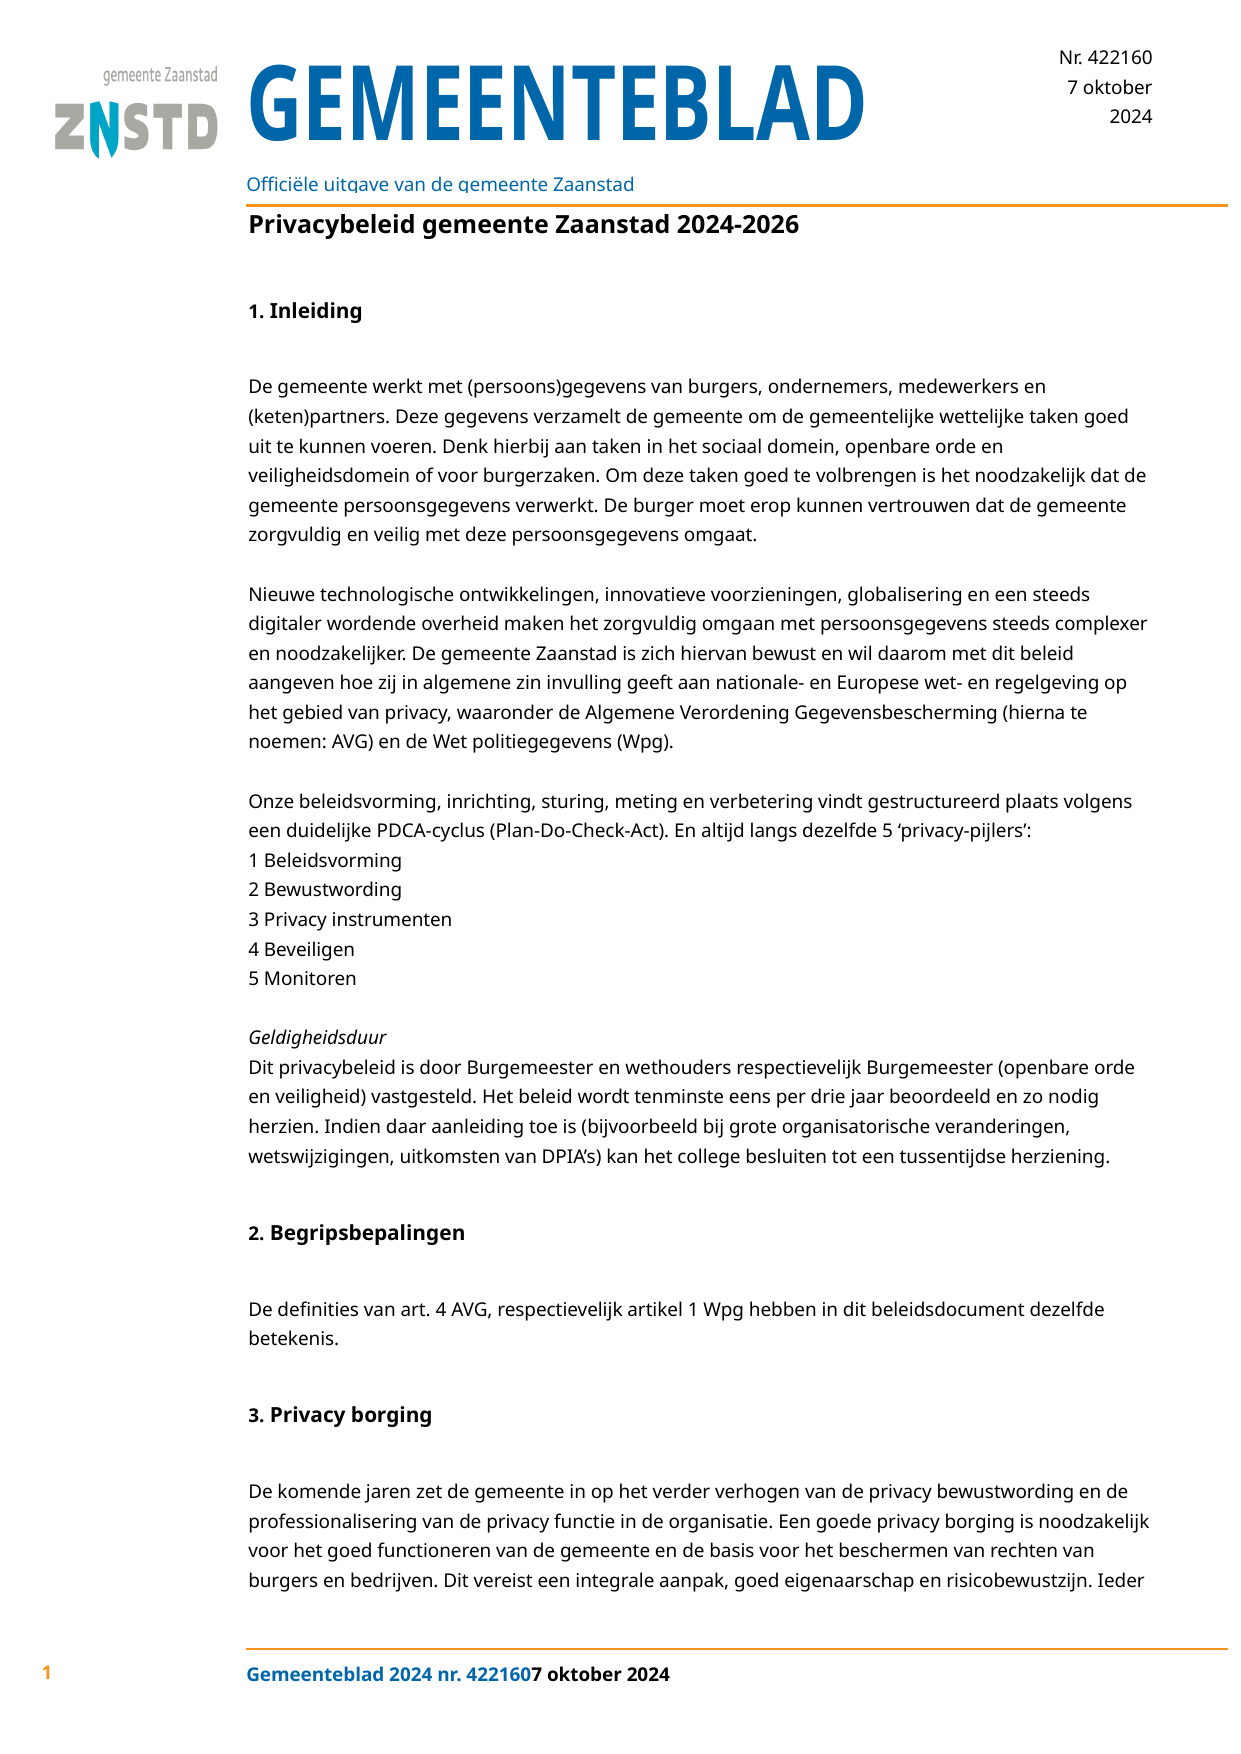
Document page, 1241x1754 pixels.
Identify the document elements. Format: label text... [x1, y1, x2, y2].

text Onze beleidsvorming, inrichting, sturing, meting en verbetering vindt gestructureerd plaats volgens een duidelijke PDCA-cyclus (Plan-Do-Check-Act). En altijd langs dezelfde 5 ‘privacy-pijlers’: [248, 788, 1152, 843]
text 1. Inleiding [248, 296, 1152, 324]
text 2 Bewustwording [248, 877, 1152, 902]
text Dit privacybeleid is door Burgemeester en wethouders respectievelijk Burgemeester (openbare orde en veiligheid) vastgesteld. Het beleid wordt tenminste eens per drie jaar beoordeeld en zo nodig herzien. Indien daar aanleiding toe is (bijvoorbeeld bij grote organisatorische veranderingen, wetswijzigingen, uitkomsten van DPIA’s) kan het college besluiten tot een tussentijdse herziening. [248, 1054, 1152, 1169]
text De gemeente werkt met (persoons)gegevens van burgers, ondernemers, medewerkers en (keten)partners. Deze gegevens verzamelt de gemeente om de gemeentelijke wettelijke taken goed uit te kunnen voeren. Denk hierbij aan taken in het sociaal domein, openbare orde en veiligheidsdomein of voor burgerzaken. Om deze taken goed te volbrengen is het noodzakelijk dat de gemeente persoonsgegevens verwerkt. De burger moet erop kunnen vertrouwen dat de gemeente zorgvuldig en veilig met deze persoonsgegevens omgaat. [248, 374, 1152, 547]
text De definities van art. 4 AVG, respectievelijk artikel 1 Wpg hebben in dit beleidsdocument dezelfde betekenis. [248, 1296, 1152, 1351]
text 3 Privacy instrumenten [248, 906, 1152, 932]
text De komende jaren zet de gemeente in op het verder verhogen van de privacy bewustwording en de professionalisering van de privacy functie in de organisatie. Een goede privacy borging is noodzakelijk voor het goed functioneren van de gemeente en de basis voor het beschermen van rechten van burgers en bedrijven. Dit vereist een integrale aanpak, goed eigenaarschap en risicobewustzijn. Ieder [248, 1478, 1152, 1593]
text Privacybeleid gemeente Zaanstad 2024-2026 [248, 207, 1152, 241]
text 5 Monitoren [248, 965, 1152, 991]
picture [41, 47, 231, 172]
text Nieuwe technologische ontwikkelingen, innovatieve voorzieningen, globalisering en een steeds digitaler wordende overheid maken het zorgvuldig omgaan met persoonsgegevens steeds complexer en noodzakelijker. De gemeente Zaanstad is zich hiervan bewust en wil daarom met dit beleid aangeven hoe zij in algemene zin invulling geeft aan nationale- en Europese wet- en regelgeving op het gebied van privacy, waaronder de Algemene Verordening Gegevensbescherming (hierna te noemen: AVG) en de Wet politiegegevens (Wpg). [248, 581, 1152, 754]
text 3. Privacy borging [248, 1401, 1152, 1429]
text 2. Begripsbepalingen [248, 1218, 1152, 1247]
text 1 Beleidsvorming [248, 847, 1152, 873]
text 4 Beveiligen [248, 936, 1152, 962]
text Geldigheidsduur [248, 1024, 1152, 1050]
